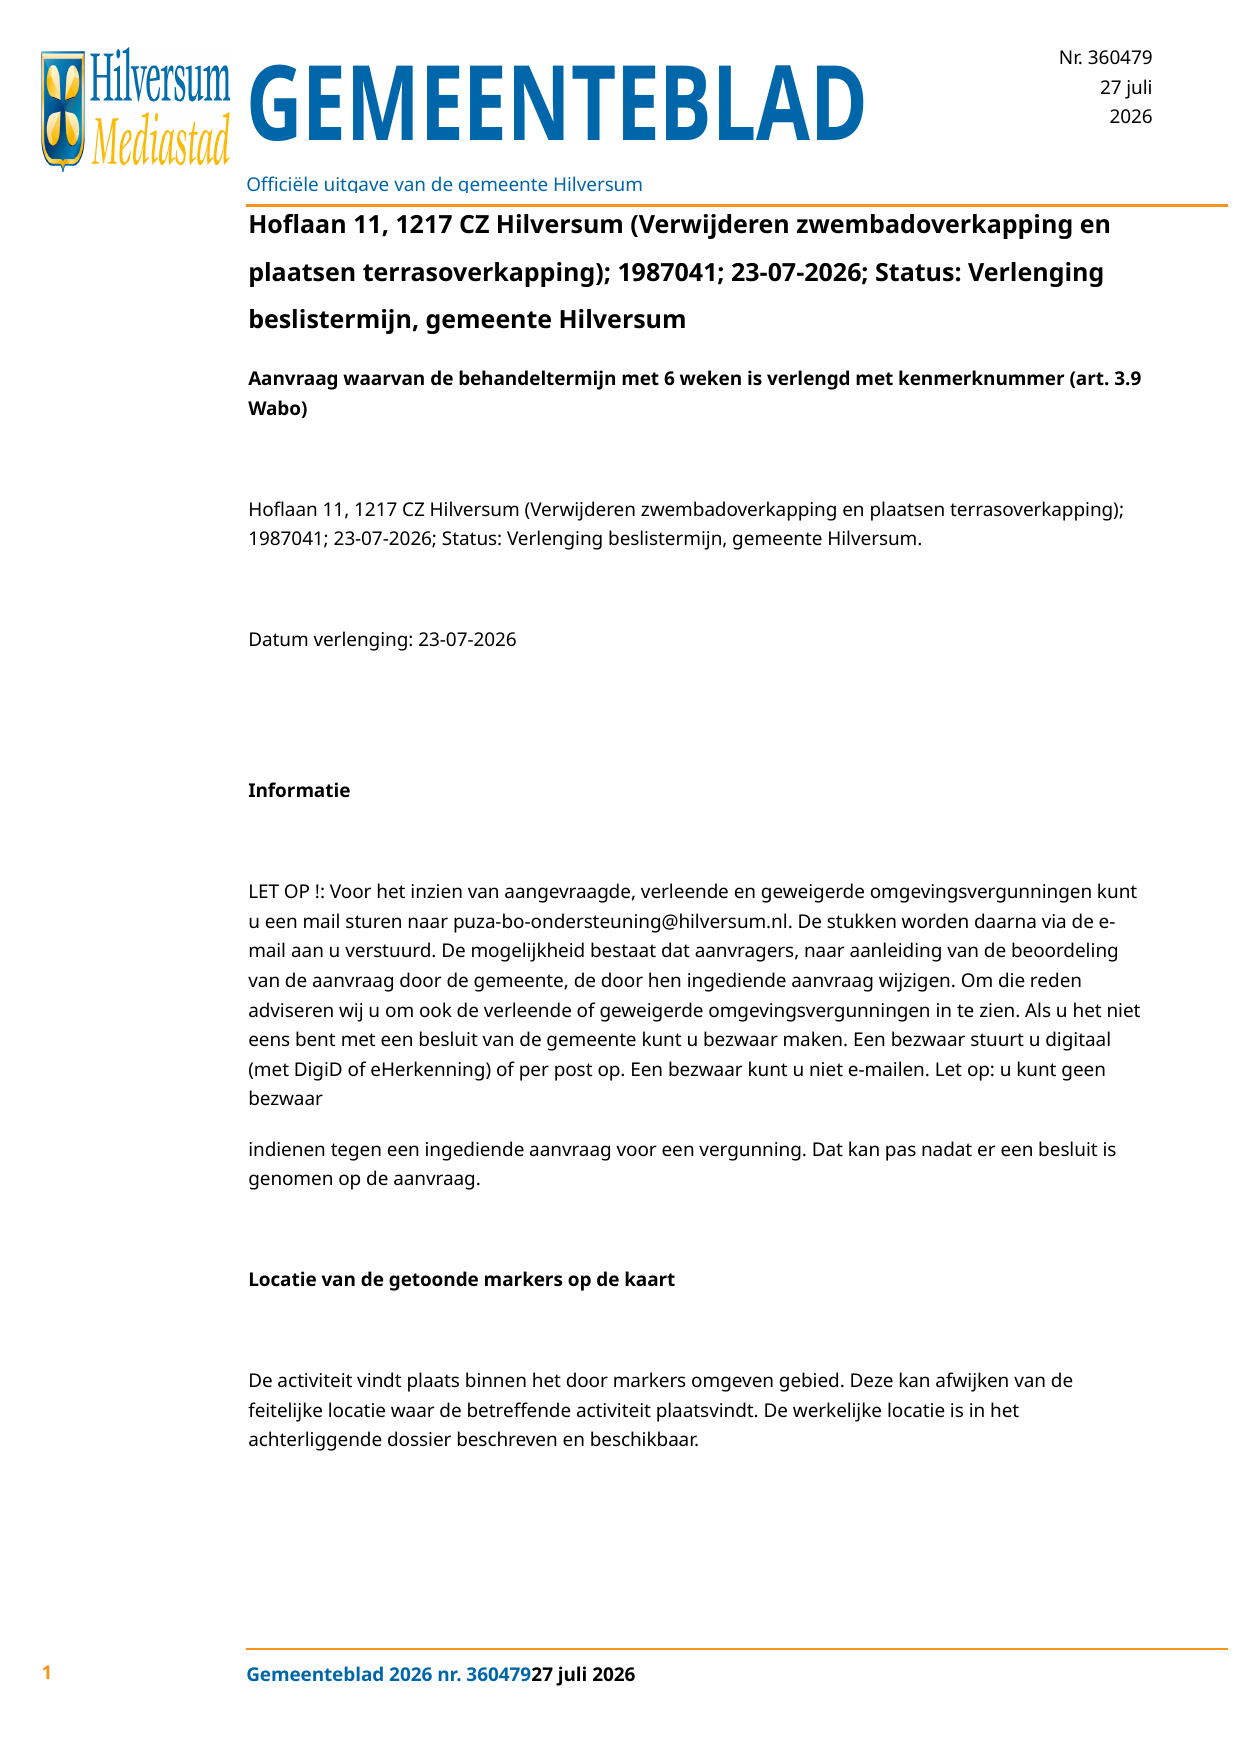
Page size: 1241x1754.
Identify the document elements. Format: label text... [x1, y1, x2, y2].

picture [41, 47, 231, 172]
text De activiteit vindt plaats binnen het door markers omgeven gebied. Deze kan afwijken van de feitelijke locatie waar de betreffende activiteit plaatsvindt. De werkelijke locatie is in het achterliggende dossier beschreven en beschikbaar. [248, 1367, 1152, 1452]
text indienen tegen een ingediende aanvraag voor een vergunning. Dat kan pas nadat er een besluit is genomen op de aanvraag. [248, 1136, 1152, 1191]
text Hoflaan 11, 1217 CZ Hilversum (Verwijderen zwembadoverkapping en plaatsen terrasoverkapping); 1987041; 23-07-2026; Status: Verlenging beslistermijn, gemeente Hilversum. [248, 496, 1152, 551]
text Informatie [248, 778, 1152, 803]
text Aanvraag waarvan de behandeltermijn met 6 weken is verlengd met kenmerknummer (art. 3.9 Wabo) [248, 366, 1152, 421]
text Hoflaan 11, 1217 CZ Hilversum (Verwijderen zwembadoverkapping en plaatsen terrasoverkapping); 1987041; 23-07-2026; Status: Verlenging beslistermijn, gemeente Hilversum [248, 207, 1152, 336]
text Datum verlenging: 23-07-2026 [248, 626, 1152, 652]
text Locatie van de getoonde markers op de kaart [248, 1266, 1152, 1292]
text LET OP !: Voor het inzien van aangevraagde, verleende en geweigerde omgevingsvergunningen kunt u een mail sturen naar puza-bo-ondersteuning@hilversum.nl. De stukken worden daarna via de e-mail aan u verstuurd. De mogelijkheid bestaat dat aanvragers, naar aanleiding van de beoordeling van de aanvraag door de gemeente, de door hen ingediende aanvraag wijzigen. Om die reden adviseren wij u om ook de verleende of geweigerde omgevingsvergunningen in te zien. Als u het niet eens bent met een besluit van de gemeente kunt u bezwaar maken. Een bezwaar stuurt u digitaal (met DigiD of eHerkenning) of per post op. Een bezwaar kunt u niet e-mailen. Let op: u kunt geen bezwaar [248, 878, 1152, 1111]
